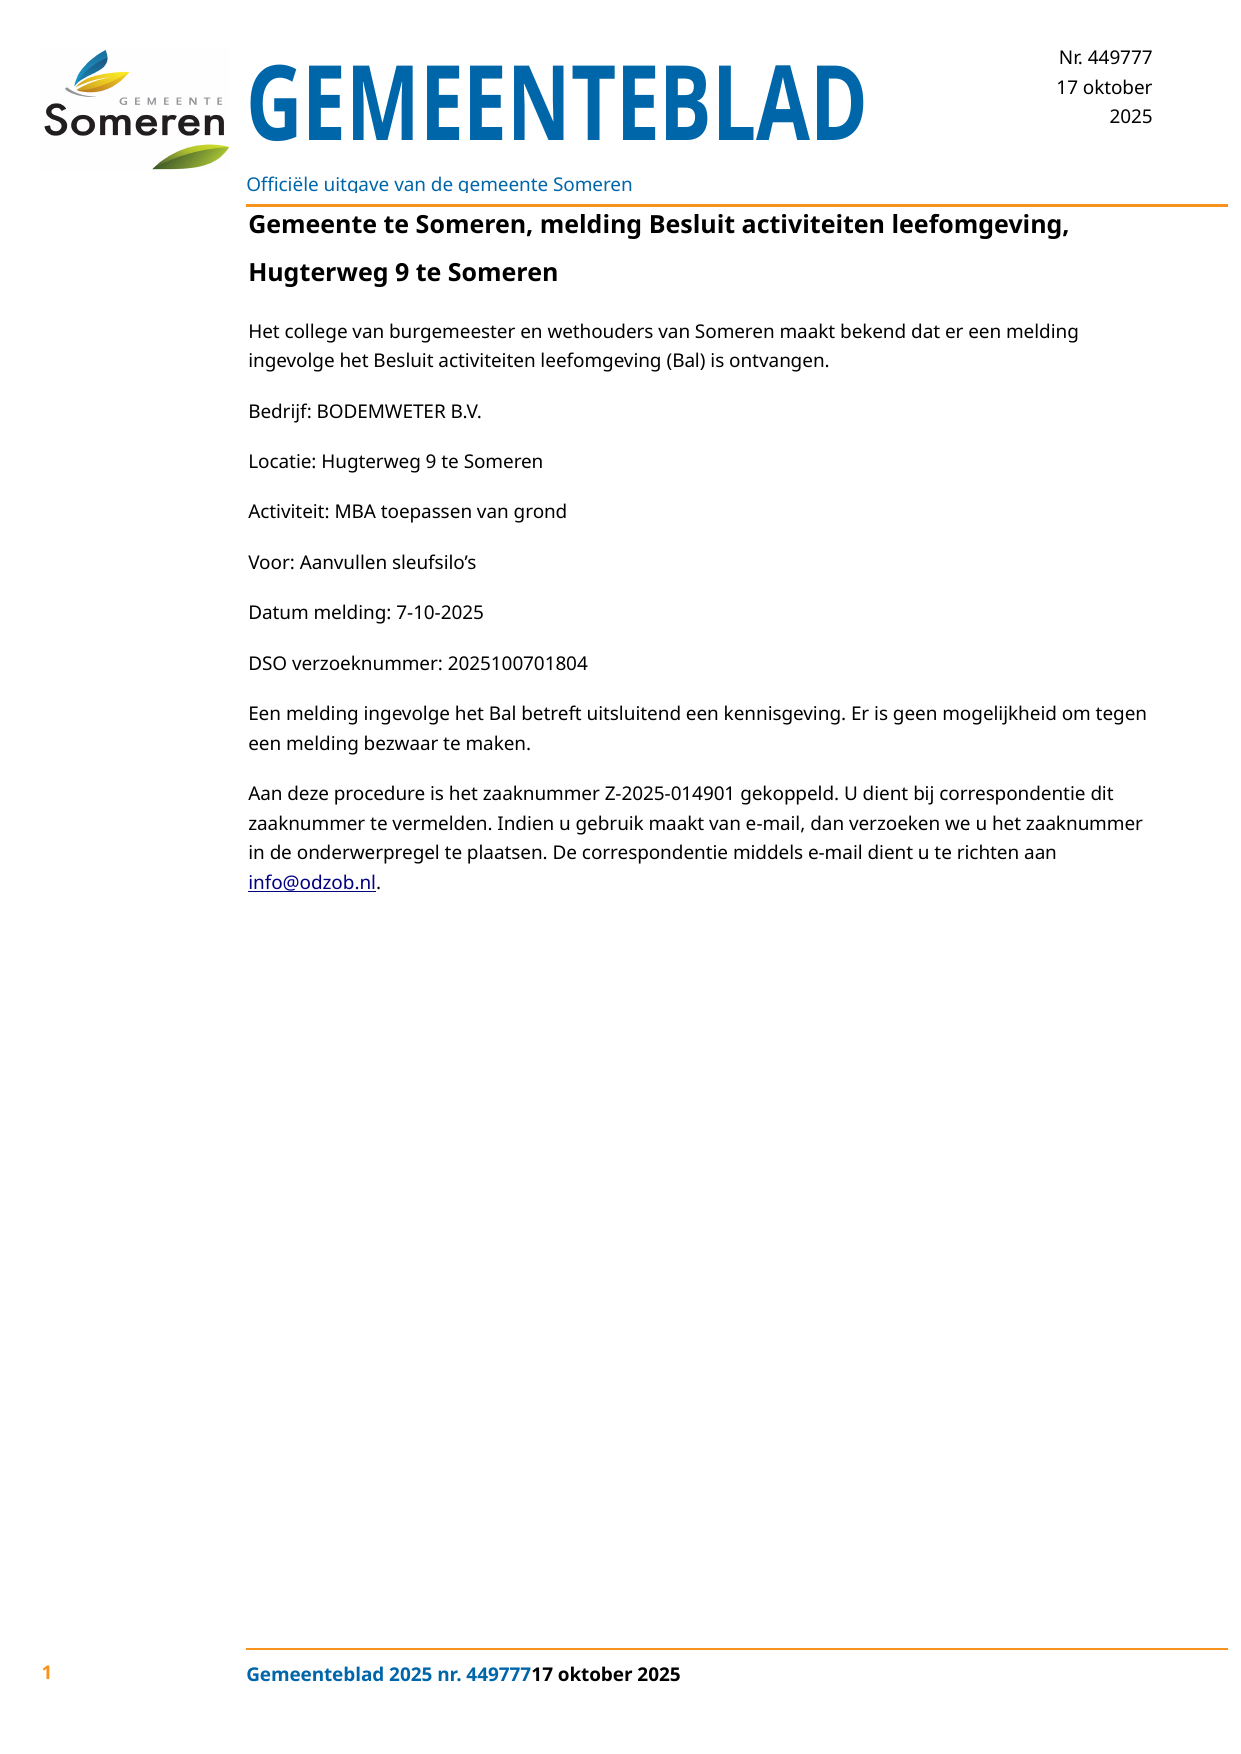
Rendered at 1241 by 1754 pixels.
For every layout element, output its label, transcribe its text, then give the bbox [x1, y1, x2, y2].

text Gemeente te Someren, melding Besluit activiteiten leefomgeving, Hugterweg 9 te Someren [248, 207, 1152, 288]
text Bedrijf: BODEMWETER B.V. [248, 398, 1152, 424]
text Het college van burgemeester en wethouders van Someren maakt bekend dat er een melding ingevolge het Besluit activiteiten leefomgeving (Bal) is ontvangen. [248, 318, 1152, 373]
text Aan deze procedure is het zaaknummer Z-2025-014901 gekoppeld. U dient bij correspondentie dit zaaknummer te vermelden. Indien u gebruik maakt van e-mail, dan verzoeken we u het zaaknummer in de onderwerpregel te plaatsen. De correspondentie middels e-mail dient u te richten aan info@odzob.nl. [248, 780, 1152, 895]
text Datum melding: 7-10-2025 [248, 599, 1152, 625]
text DSO verzoeknummer: 2025100701804 [248, 650, 1152, 676]
text Locatie: Hugterweg 9 te Someren [248, 448, 1152, 474]
text Voor: Aanvullen sleufsilo’s [248, 549, 1152, 575]
picture [41, 47, 231, 172]
text Een melding ingevolge het Bal betreft uitsluitend een kennisgeving. Er is geen mogelijkheid om tegen een melding bezwaar te maken. [248, 700, 1152, 756]
text Activiteit: MBA toepassen van grond [248, 499, 1152, 524]
